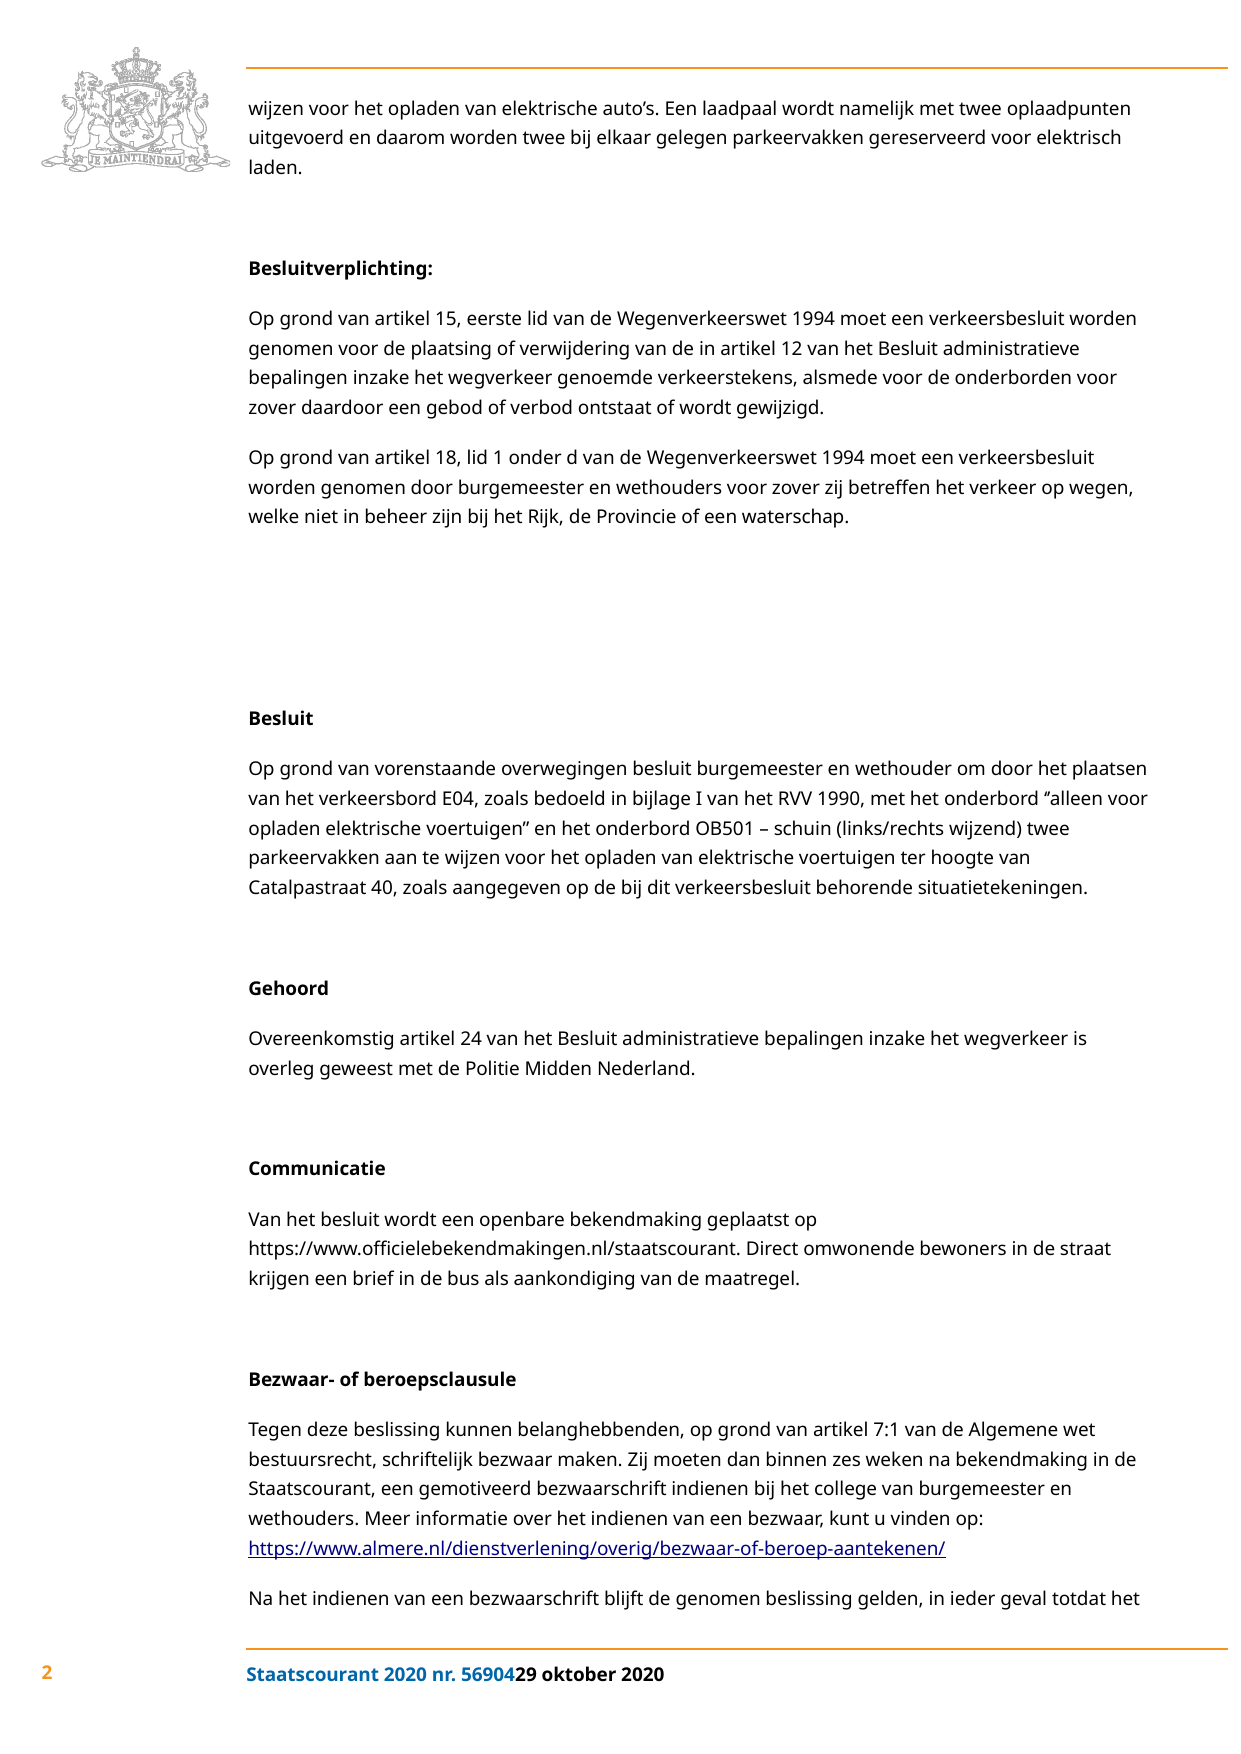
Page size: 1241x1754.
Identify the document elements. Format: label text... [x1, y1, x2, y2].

text Na het indienen van een bezwaarschrift blijft de genomen beslissing gelden, in ieder geval totdat het [248, 1585, 1152, 1611]
text Besluit [248, 705, 1152, 731]
text Communicatie [248, 1156, 1152, 1181]
text Op grond van vorenstaande overwegingen besluit burgemeester en wethouder om door het plaatsen van het verkeersbord E04, zoals bedoeld in bijlage I van het RVV 1990, met het onderbord ‘’alleen voor opladen elektrische voertuigen’’ en het onderbord OB501 – schuin (links/rechts wijzend) twee parkeervakken aan te wijzen voor het opladen van elektrische voertuigen ter hoogte van Catalpastraat 40, zoals aangegeven op de bij dit verkeersbesluit behorende situatietekeningen. [248, 756, 1152, 900]
text Op grond van artikel 15, eerste lid van de Wegenverkeerswet 1994 moet een verkeersbesluit worden genomen voor de plaatsing of verwijdering van de in artikel 12 van het Besluit administratieve bepalingen inzake het wegverkeer genoemde verkeerstekens, alsmede voor de onderborden voor zover daardoor een gebod of verbod ontstaat of wordt gewijzigd. [248, 305, 1152, 420]
text Gehoord [248, 975, 1152, 1001]
text Besluitverplichting: [248, 255, 1152, 281]
text Van het besluit wordt een openbare bekendmaking geplaatst op https://www.officielebekendmakingen.nl/staatscourant. Direct omwonende bewoners in de straat krijgen een brief in de bus als aankondiging van de maatregel. [248, 1206, 1152, 1291]
text Op grond van artikel 18, lid 1 onder d van de Wegenverkeerswet 1994 moet een verkeersbesluit worden genomen door burgemeester en wethouders voor zover zij betreffen het verkeer op wegen, welke niet in beheer zijn bij het Rijk, de Provincie of een waterschap. [248, 444, 1152, 529]
text Bezwaar- of beroepsclausule [248, 1366, 1152, 1392]
text Tegen deze beslissing kunnen belanghebbenden, op grond van artikel 7:1 van de Algemene wet bestuursrecht, schriftelijk bezwaar maken. Zij moeten dan binnen zes weken na bekendmaking in de Staatscourant, een gemotiveerd bezwaarschrift indienen bij het college van burgemeester en wethouders. Meer informatie over het indienen van een bezwaar, kunt u vinden op: https://www.almere.nl/dienstverlening/overig/bezwaar-of-beroep-aantekenen/ [248, 1416, 1152, 1561]
text Overeenkomstig artikel 24 van het Besluit administratieve bepalingen inzake het wegverkeer is overleg geweest met de Politie Midden Nederland. [248, 1025, 1152, 1081]
picture [41, 47, 231, 172]
text wijzen voor het opladen van elektrische auto’s. Een laadpaal wordt namelijk met twee oplaadpunten uitgevoerd en daarom worden twee bij elkaar gelegen parkeervakken gereserveerd voor elektrisch laden. [248, 95, 1152, 180]
